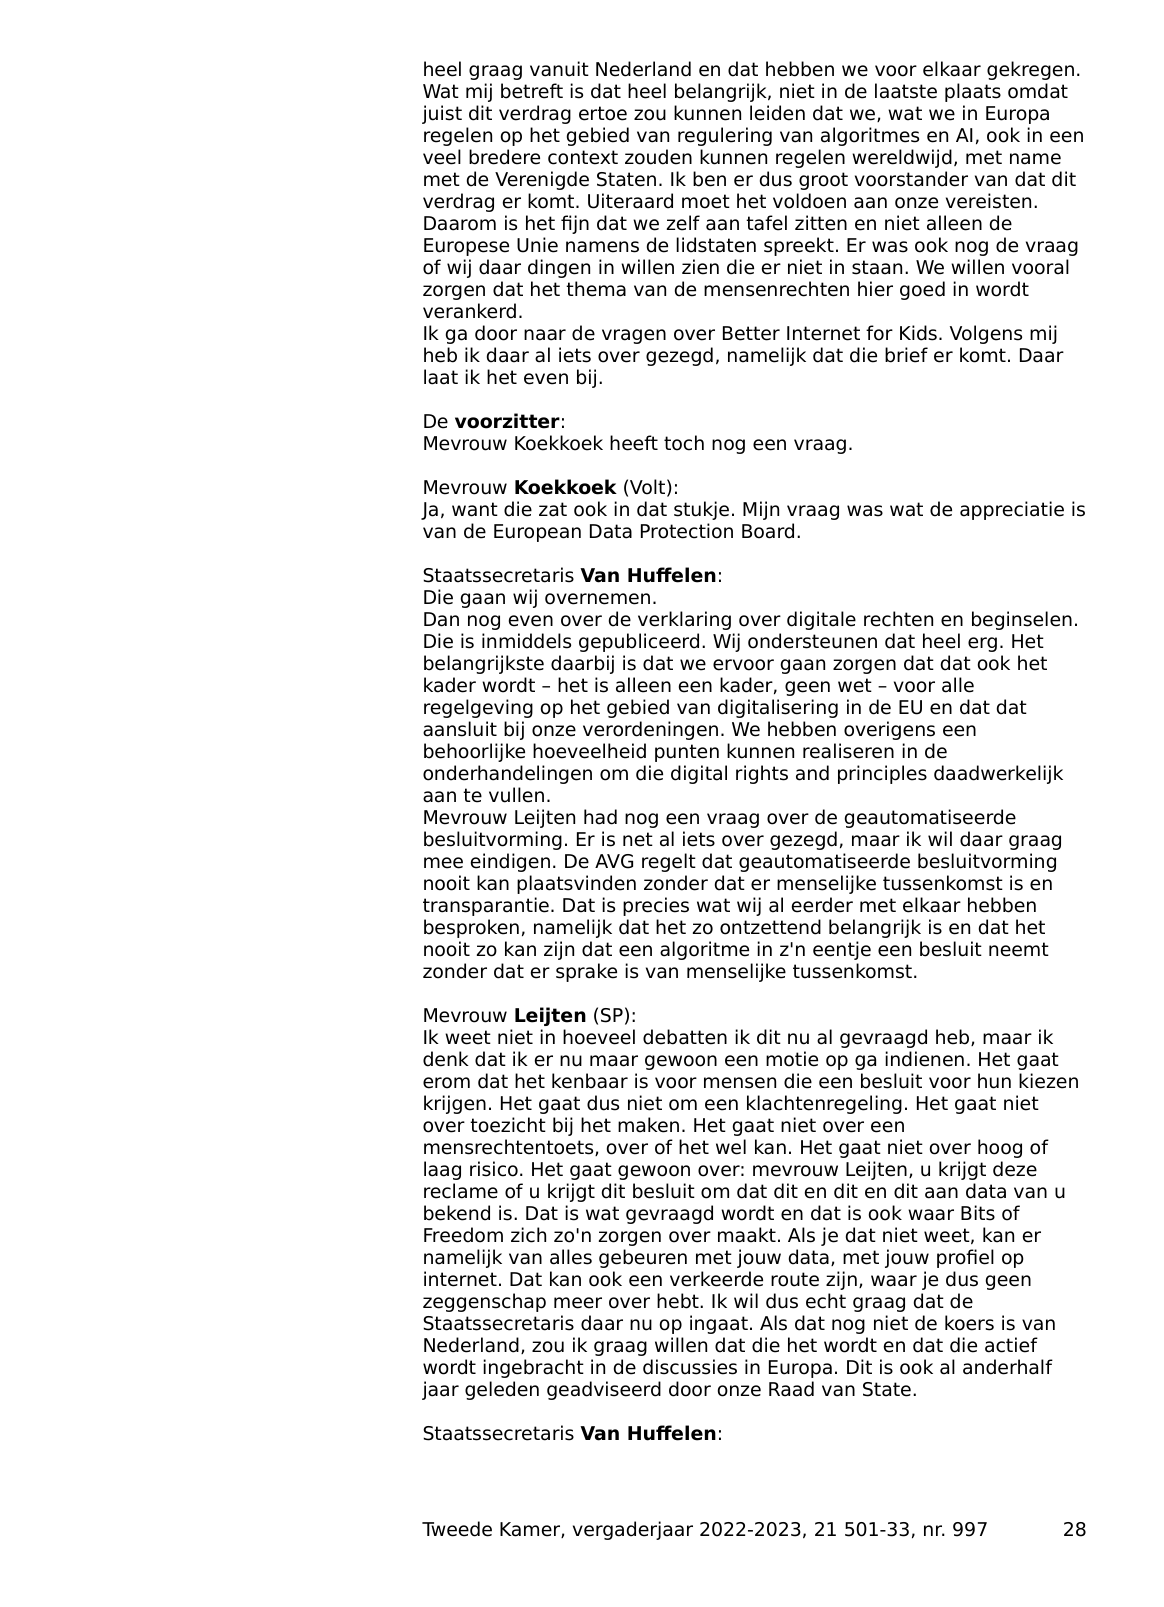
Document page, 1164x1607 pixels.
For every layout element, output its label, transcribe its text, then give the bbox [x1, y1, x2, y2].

text heel graag vanuit Nederland en dat hebben we voor elkaar gekregen. Wat mij betreft is dat heel belangrijk, niet in de laatste plaats omdat juist dit verdrag ertoe zou kunnen leiden dat we, wat we in Europa regelen op het gebied van regulering van algoritmes en AI, ook in een veel bredere context zouden kunnen regelen wereldwijd, met name met de Verenigde Staten. Ik ben er dus groot voorstander van dat dit verdrag er komt. Uiteraard moet het voldoen aan onze vereisten. Daarom is het fijn dat we zelf aan tafel zitten en niet alleen de Europese Unie namens de lidstaten spreekt. Er was ook nog de vraag of wij daar dingen in willen zien die er niet in staan. We willen vooral zorgen dat het thema van de mensenrechten hier goed in wordt verankerd. [422, 59, 1087, 323]
text Mevrouw Koekkoek (Volt): [422, 477, 1087, 499]
text Dan nog even over de verklaring over digitale rechten en beginselen. Die is inmiddels gepubliceerd. Wij ondersteunen dat heel erg. Het belangrijkste daarbij is dat we ervoor gaan zorgen dat dat ook het kader wordt – het is alleen een kader, geen wet – voor alle regelgeving op het gebied van digitalisering in de EU en dat dat aansluit bij onze verordeningen. We hebben overigens een behoorlijke hoeveelheid punten kunnen realiseren in de onderhandelingen om die digital rights and principles daadwerkelijk aan te vullen. [422, 609, 1087, 807]
text De voorzitter: [422, 411, 1087, 433]
text Staatssecretaris Van Huffelen: [422, 565, 1087, 587]
text Die gaan wij overnemen. [422, 587, 1087, 609]
text Ik ga door naar de vragen over Better Internet for Kids. Volgens mij heb ik daar al iets over gezegd, namelijk dat die brief er komt. Daar laat ik het even bij. [422, 323, 1087, 389]
text Staatssecretaris Van Huffelen: [422, 1423, 1087, 1445]
text Ja, want die zat ook in dat stukje. Mijn vraag was wat de appreciatie is van de European Data Protection Board. [422, 499, 1087, 543]
text Mevrouw Leijten had nog een vraag over de geautomatiseerde besluitvorming. Er is net al iets over gezegd, maar ik wil daar graag mee eindigen. De AVG regelt dat geautomatiseerde besluitvorming nooit kan plaatsvinden zonder dat er menselijke tussenkomst is en transparantie. Dat is precies wat wij al eerder met elkaar hebben besproken, namelijk dat het zo ontzettend belangrijk is en dat het nooit zo kan zijn dat een algoritme in z'n eentje een besluit neemt zonder dat er sprake is van menselijke tussenkomst. [422, 807, 1087, 983]
text Ik weet niet in hoeveel debatten ik dit nu al gevraagd heb, maar ik denk dat ik er nu maar gewoon een motie op ga indienen. Het gaat erom dat het kenbaar is voor mensen die een besluit voor hun kiezen krijgen. Het gaat dus niet om een klachtenregeling. Het gaat niet over toezicht bij het maken. Het gaat niet over een mensrechtentoets, over of het wel kan. Het gaat niet over hoog of laag risico. Het gaat gewoon over: mevrouw Leijten, u krijgt deze reclame of u krijgt dit besluit om dat dit en dit en dit aan data van u bekend is. Dat is wat gevraagd wordt en dat is ook waar Bits of Freedom zich zo'n zorgen over maakt. Als je dat niet weet, kan er namelijk van alles gebeuren met jouw data, met jouw profiel op internet. Dat kan ook een verkeerde route zijn, waar je dus geen zeggenschap meer over hebt. Ik wil dus echt graag dat de Staatssecretaris daar nu op ingaat. Als dat nog niet de koers is van Nederland, zou ik graag willen dat die het wordt en dat die actief wordt ingebracht in de discussies in Europa. Dit is ook al anderhalf jaar geleden geadviseerd door onze Raad van State. [422, 1027, 1087, 1401]
text Mevrouw Leijten (SP): [422, 1005, 1087, 1027]
text Mevrouw Koekkoek heeft toch nog een vraag. [422, 433, 1087, 455]
